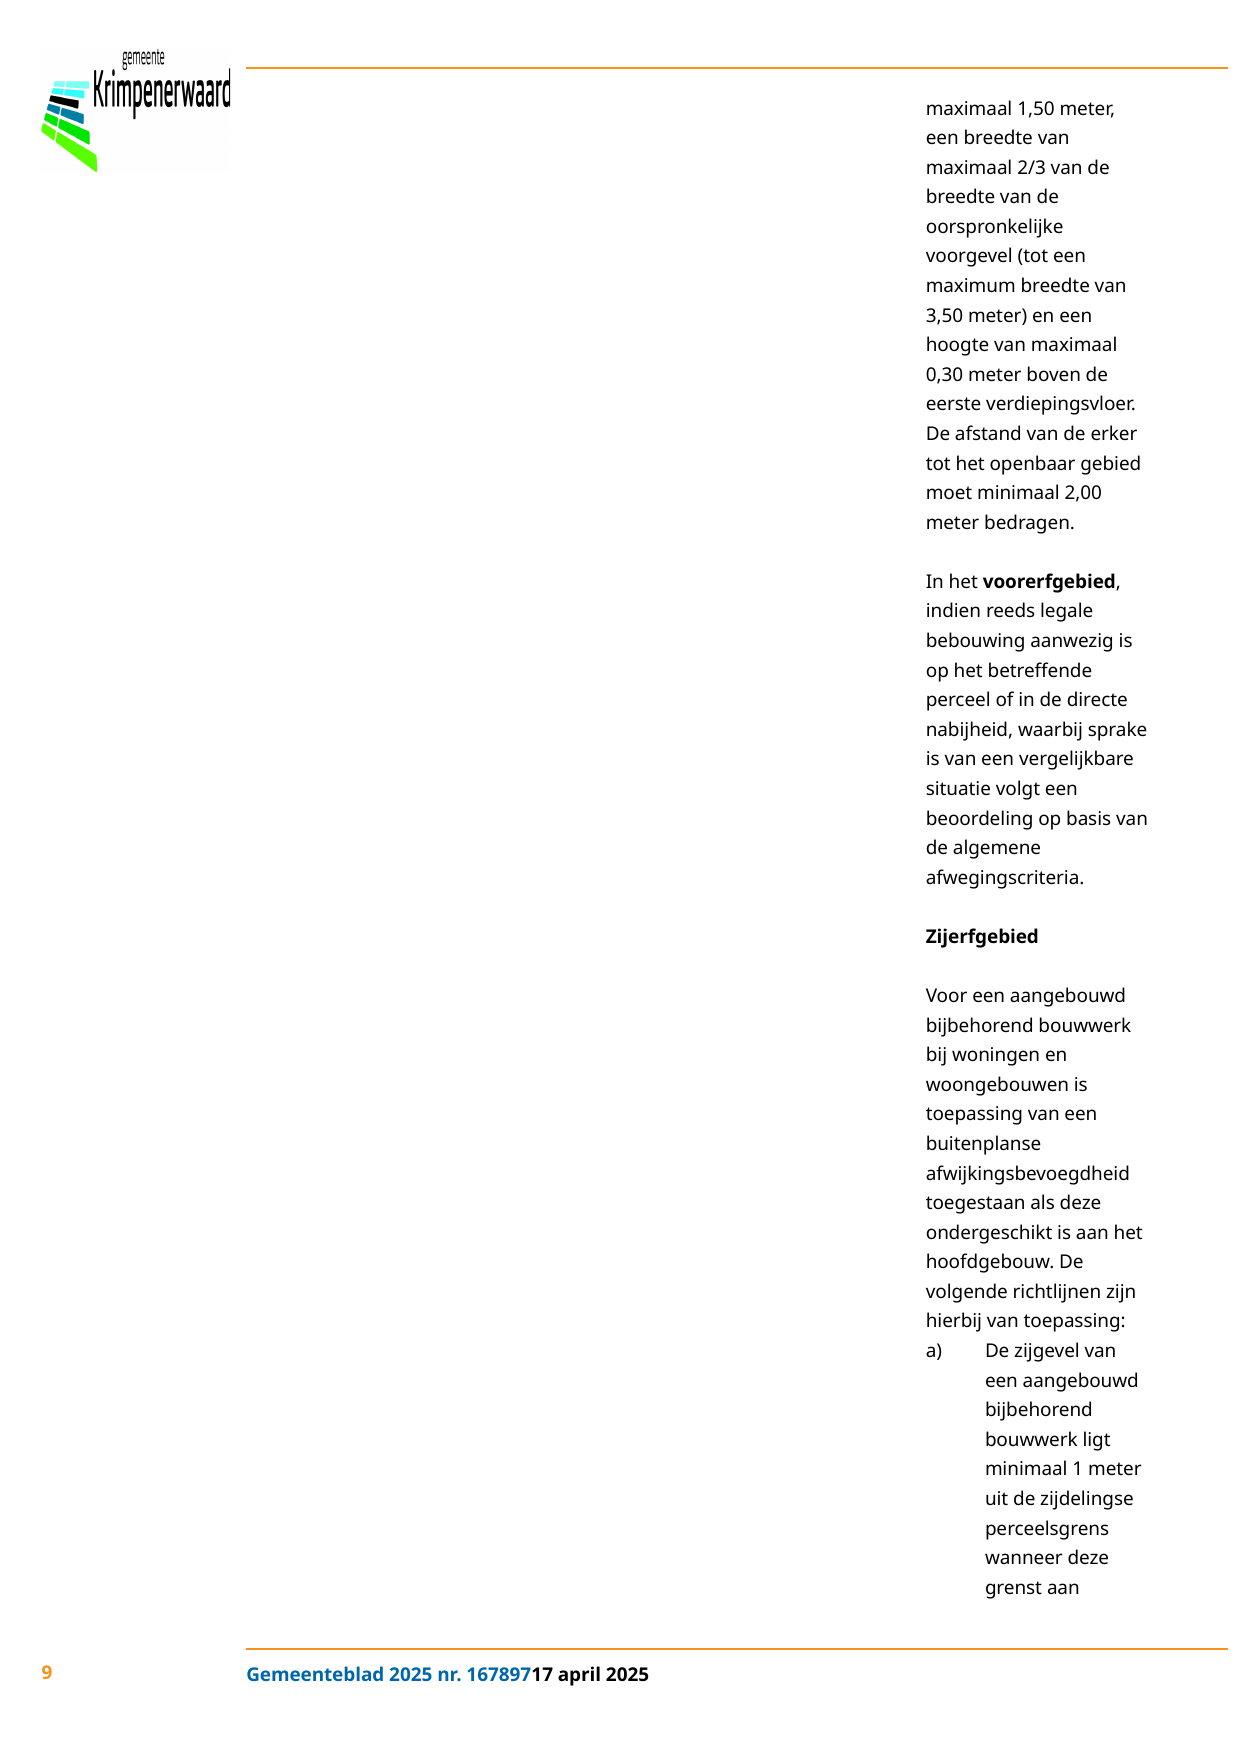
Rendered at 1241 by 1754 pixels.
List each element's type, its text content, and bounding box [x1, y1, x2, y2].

table_cell [700, 95, 926, 1600]
table_cell [248, 95, 474, 1600]
table_cell maximaal 1,50 meter, een breedte van maximaal 2/3 van de breedte van de oorspronkelijke voorgevel (tot een maximum breedte van 3,50 meter) en een hoogte van maximaal 0,30 meter boven de eerste verdiepingsvloer. De afstand van de erker tot het openbaar gebied moet minimaal 2,00 meter bedragen. In het voorerfgebied, indien reeds legale bebouwing aanwezig is op het betreffende perceel of in de directe nabijheid, waarbij sprake is van een vergelijkbare situatie volgt een beoordeling op basis van de algemene afwegingscriteria. Zijerfgebied Voor een aangebouwd bijbehorend bouwwerk bij woningen en woongebouwen is toepassing van een buitenplanse afwijkingsbevoegdheid toegestaan als deze ondergeschikt is aan het hoofdgebouw. De volgende richtlijnen zijn hierbij van toepassing: De zijgevel van een aangebouwd bijbehorend bouwwerk ligt minimaal 1 meter uit de zijdelingse perceelsgrens wanneer deze grenst aan [926, 95, 1152, 1600]
table_cell [474, 95, 700, 1600]
picture [41, 47, 231, 172]
